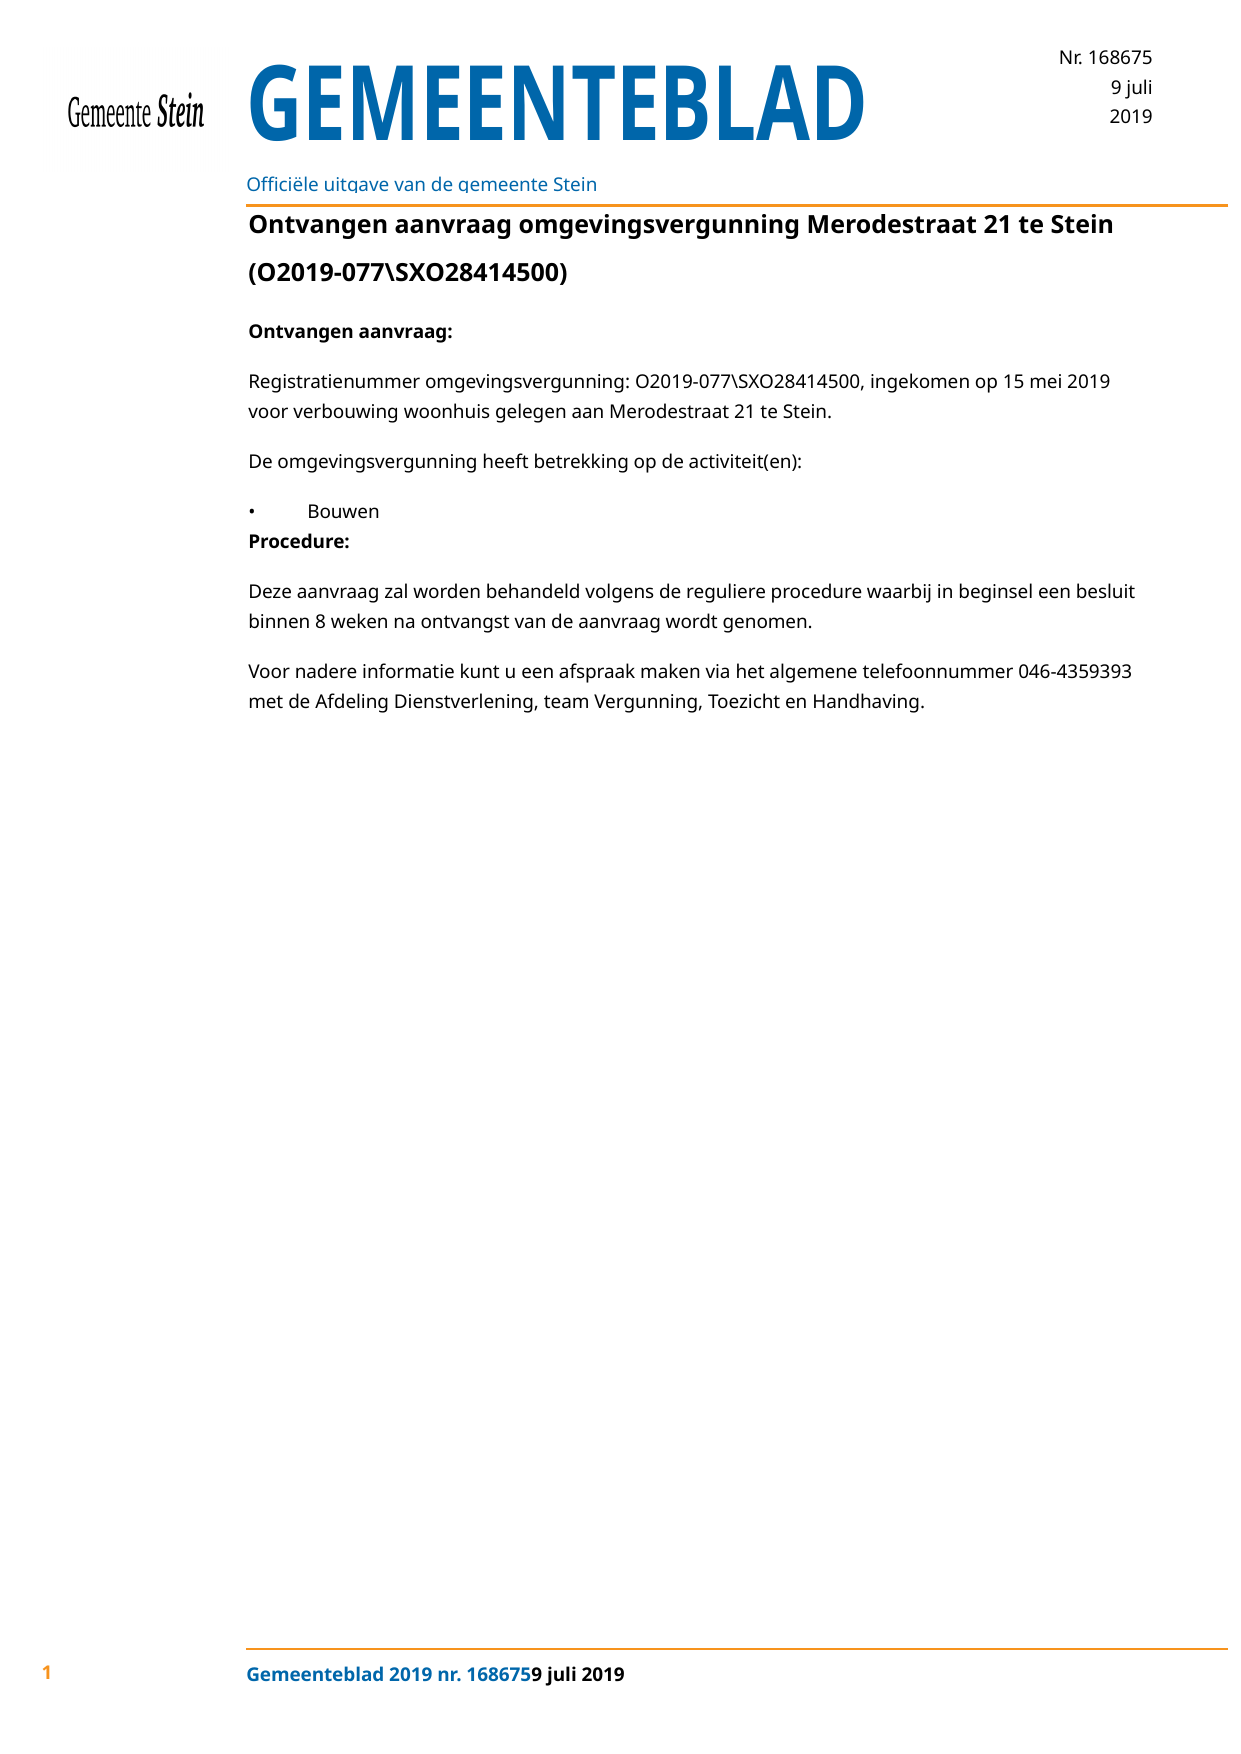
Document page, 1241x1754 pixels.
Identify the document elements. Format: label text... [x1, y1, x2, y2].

text Ontvangen aanvraag omgevingsvergunning Merodestraat 21 te Stein (O2019-077\SXO28414500) [248, 207, 1152, 288]
text Voor nadere informatie kunt u een afspraak maken via het algemene telefoonnummer 046-4359393 met de Afdeling Dienstverlening, team Vergunning, Toezicht en Handhaving. [248, 659, 1152, 714]
list Bouwen [248, 499, 1152, 524]
text De omgevingsvergunning heeft betrekking op de activiteit(en): [248, 448, 1152, 474]
text Procedure: [248, 528, 1152, 554]
picture [41, 47, 231, 172]
text Ontvangen aanvraag: [248, 318, 1152, 344]
text Registratienummer omgevingsvergunning: O2019-077\SXO28414500, ingekomen op 15 mei 2019 voor verbouwing woonhuis gelegen aan Merodestraat 21 te Stein. [248, 368, 1152, 424]
text Deze aanvraag zal worden behandeld volgens de reguliere procedure waarbij in beginsel een besluit binnen 8 weken na ontvangst van de aanvraag wordt genomen. [248, 579, 1152, 634]
